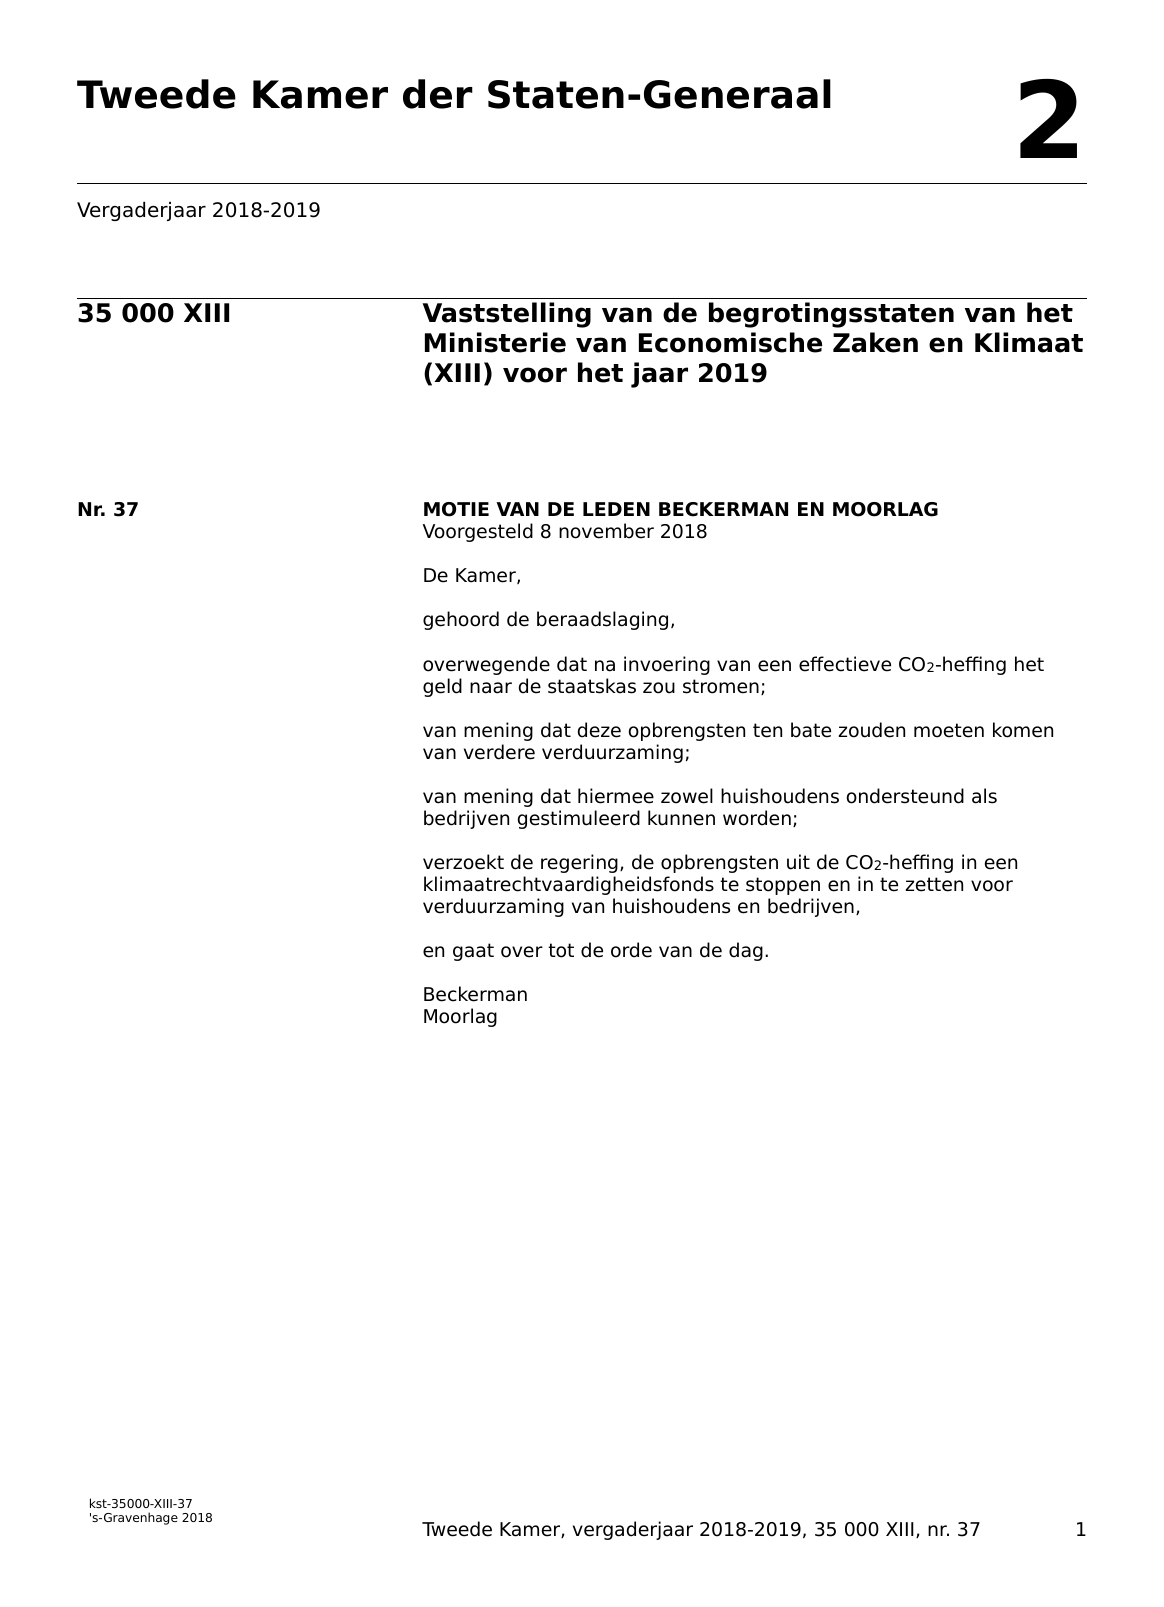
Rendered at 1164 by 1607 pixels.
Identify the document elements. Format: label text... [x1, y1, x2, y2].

text overwegende dat na invoering van een effectieve CO2-heffing het geld naar de staatskas zou stromen; [422, 653, 1087, 697]
text kst-35000-XIII-37 [88, 1497, 323, 1511]
text en gaat over tot de orde van de dag. [422, 940, 1087, 962]
text 's-Gravenhage 2018 [88, 1511, 323, 1525]
text gehoord de beraadslaging, [422, 609, 1087, 631]
text Beckerman [422, 984, 1087, 1006]
subtitle 35 000 XIII Vaststelling van de begrotingsstaten van het Ministerie van Economische Zaken en Klimaat (XIII) voor het jaar 2019 [77, 299, 1087, 388]
table_header Tweede Kamer der Staten-Generaal [77, 59, 886, 183]
text Moorlag [422, 1006, 1087, 1028]
text De Kamer, [422, 565, 1087, 587]
text Voorgesteld 8 november 2018 [422, 521, 1087, 543]
text van mening dat hiermee zowel huishoudens ondersteund als bedrijven gestimuleerd kunnen worden; [422, 786, 1087, 830]
text verzoekt de regering, de opbrengsten uit de CO2-heffing in een klimaatrechtvaardigheidsfonds te stoppen en in te zetten voor verduurzaming van huishoudens en bedrijven, [422, 852, 1087, 918]
table_cell Vergaderjaar 2018-2019 [77, 184, 1087, 298]
subtitle Nr. 37 MOTIE VAN DE LEDEN BECKERMAN EN MOORLAG [77, 499, 1087, 521]
text van mening dat deze opbrengsten ten bate zouden moeten komen van verdere verduurzaming; [422, 720, 1087, 764]
table_header 2 [886, 59, 1087, 183]
